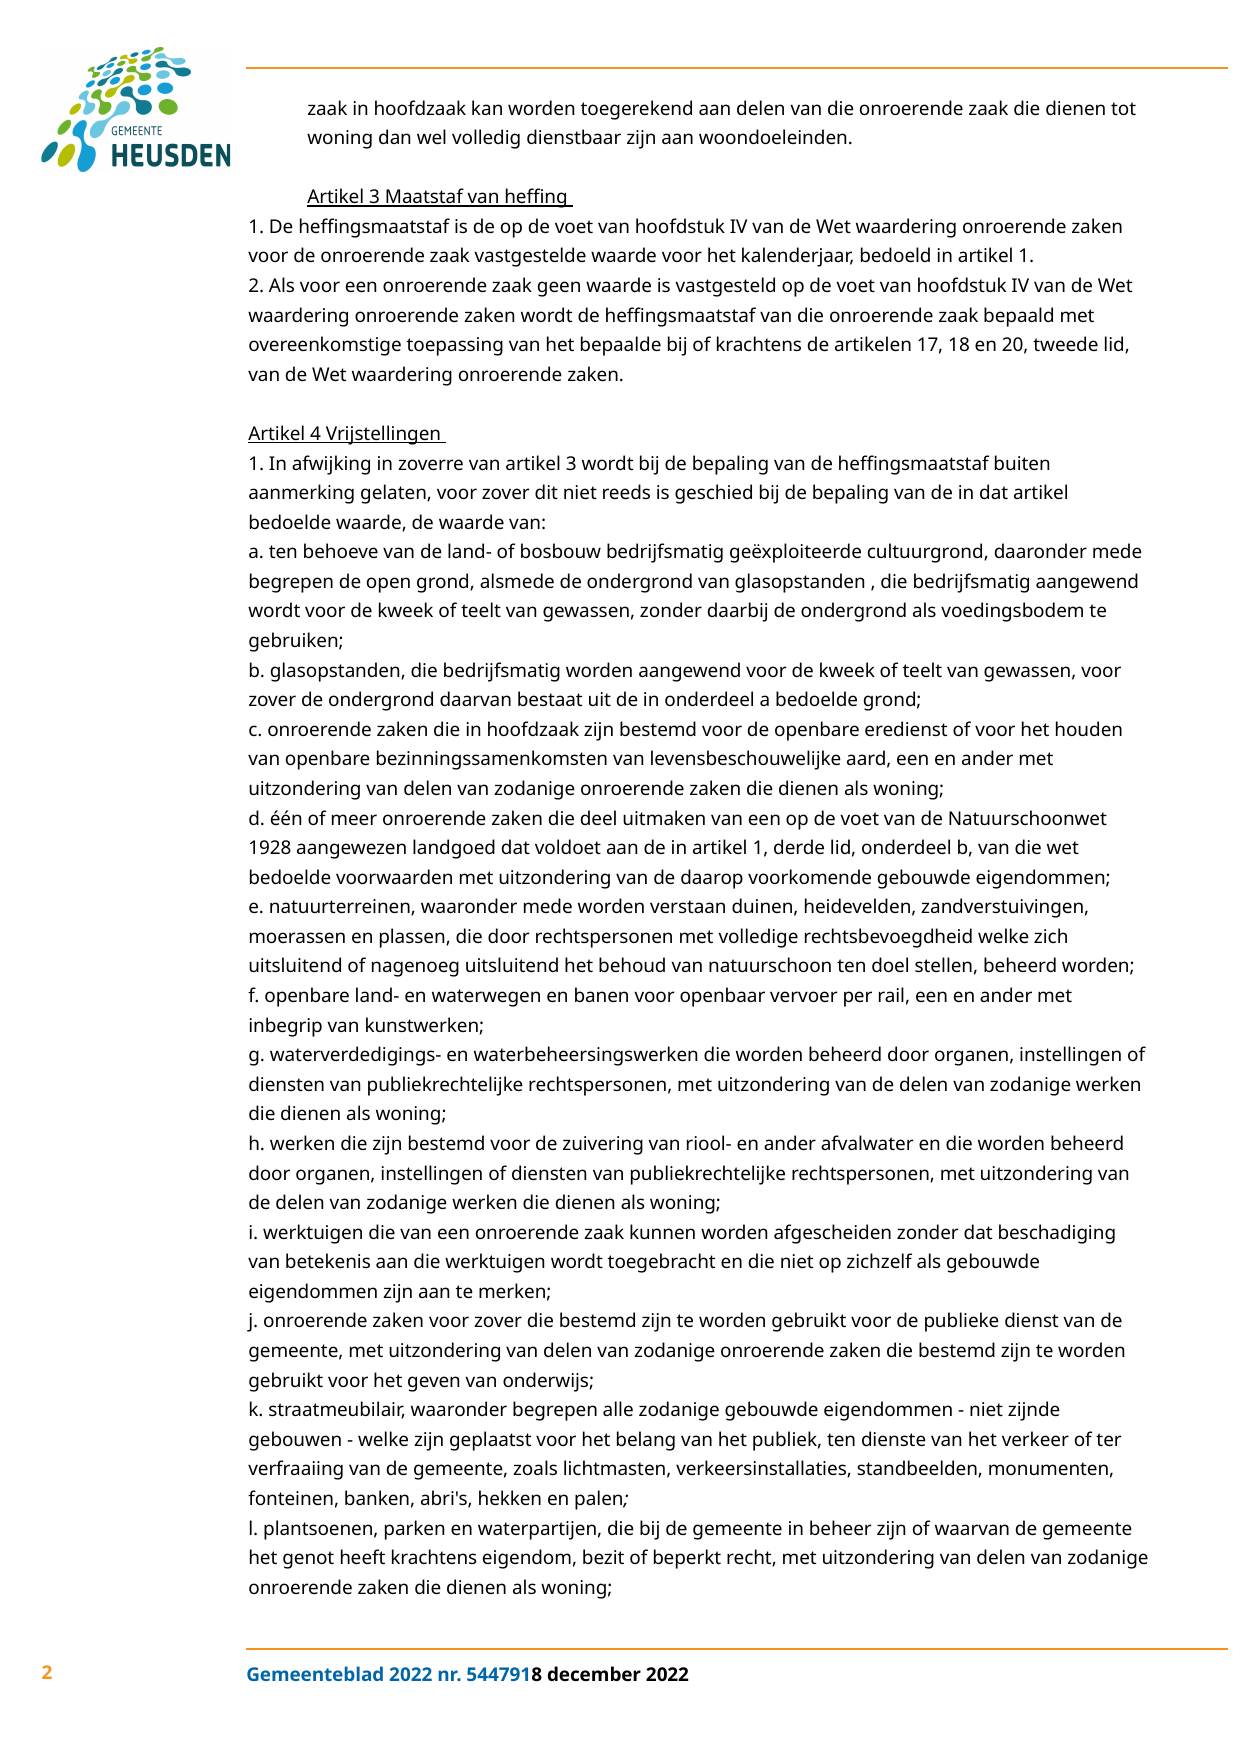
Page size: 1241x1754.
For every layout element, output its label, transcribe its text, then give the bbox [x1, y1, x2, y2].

text 2. Als voor een onroerende zaak geen waarde is vastgesteld op de voet van hoofdstuk IV van de Wet waardering onroerende zaken wordt de heffingsmaatstaf van die onroerende zaak bepaald met overeenkomstige toepassing van het bepaalde bij of krachtens de artikelen 17, 18 en 20, tweede lid, van de Wet waardering onroerende zaken. [248, 272, 1152, 387]
text l. plantsoenen, parken en waterpartijen, die bij de gemeente in beheer zijn of waarvan de gemeente het genot heeft krachtens eigendom, bezit of beperkt recht, met uitzondering van delen van zodanige onroerende zaken die dienen als woning; [248, 1515, 1152, 1600]
text 1. De heffingsmaatstaf is de op de voet van hoofdstuk IV van de Wet waardering onroerende zaken voor de onroerende zaak vastgestelde waarde voor het kalenderjaar, bedoeld in artikel 1. [248, 213, 1152, 268]
text j. onroerende zaken voor zover die bestemd zijn te worden gebruikt voor de publieke dienst van de gemeente, met uitzondering van delen van zodanige onroerende zaken die bestemd zijn te worden gebruikt voor het geven van onderwijs; [248, 1308, 1152, 1393]
list zaak in hoofdzaak kan worden toegerekend aan delen van die onroerende zaak die dienen tot woning dan wel volledig dienstbaar zijn aan woondoeleinden. [248, 95, 1152, 150]
text b. glasopstanden, die bedrijfsmatig worden aangewend voor de kweek of teelt van gewassen, voor zover de ondergrond daarvan bestaat uit de in onderdeel a bedoelde grond; [248, 657, 1152, 712]
text c. onroerende zaken die in hoofdzaak zijn bestemd voor de openbare eredienst of voor het houden van openbare bezinningssamenkomsten van levensbeschouwelijke aard, een en ander met uitzondering van delen van zodanige onroerende zaken die dienen als woning; [248, 716, 1152, 801]
text k. straatmeubilair, waaronder begrepen alle zodanige gebouwde eigendommen - niet zijnde gebouwen - welke zijn geplaatst voor het belang van het publiek, ten dienste van het verkeer of ter verfraaiing van de gemeente, zoals lichtmasten, verkeersinstallaties, standbeelden, monumenten, fonteinen, banken, abri's, hekken en palen; [248, 1396, 1152, 1511]
picture [41, 47, 231, 172]
text 1. In afwijking in zoverre van artikel 3 wordt bij de bepaling van de heffingsmaatstaf buiten aanmerking gelaten, voor zover dit niet reeds is geschied bij de bepaling van de in dat artikel bedoelde waarde, de waarde van: [248, 450, 1152, 535]
text f. openbare land- en waterwegen en banen voor openbaar vervoer per rail, een en ander met inbegrip van kunstwerken; [248, 982, 1152, 1038]
text e. natuurterreinen, waaronder mede worden verstaan duinen, heidevelden, zandverstuivingen, moerassen en plassen, die door rechtspersonen met volledige rechtsbevoegdheid welke zich uitsluitend of nagenoeg uitsluitend het behoud van natuurschoon ten doel stellen, beheerd worden; [248, 893, 1152, 978]
text a. ten behoeve van de land- of bosbouw bedrijfsmatig geëxploiteerde cultuurgrond, daaronder mede begrepen de open grond, alsmede de ondergrond van glasopstanden , die bedrijfsmatig aangewend wordt voor de kweek of teelt van gewassen, zonder daarbij de ondergrond als voedingsbodem te gebruiken; [248, 538, 1152, 653]
text g. waterverdedigings- en waterbeheersingswerken die worden beheerd door organen, instellingen of diensten van publiekrechtelijke rechtspersonen, met uitzondering van de delen van zodanige werken die dienen als woning; [248, 1041, 1152, 1126]
text Artikel 4 Vrijstellingen [248, 420, 1152, 446]
text h. werken die zijn bestemd voor de zuivering van riool- en ander afvalwater en die worden beheerd door organen, instellingen of diensten van publiekrechtelijke rechtspersonen, met uitzondering van de delen van zodanige werken die dienen als woning; [248, 1130, 1152, 1215]
text i. werktuigen die van een onroerende zaak kunnen worden afgescheiden zonder dat beschadiging van betekenis aan die werktuigen wordt toegebracht en die niet op zichzelf als gebouwde eigendommen zijn aan te merken; [248, 1219, 1152, 1304]
text d. één of meer onroerende zaken die deel uitmaken van een op de voet van de Natuurschoonwet 1928 aangewezen landgoed dat voldoet aan de in artikel 1, derde lid, onderdeel b, van die wet bedoelde voorwaarden met uitzondering van de daarop voorkomende gebouwde eigendommen; [248, 805, 1152, 890]
list Artikel 3 Maatstaf van heffing [248, 183, 1152, 209]
